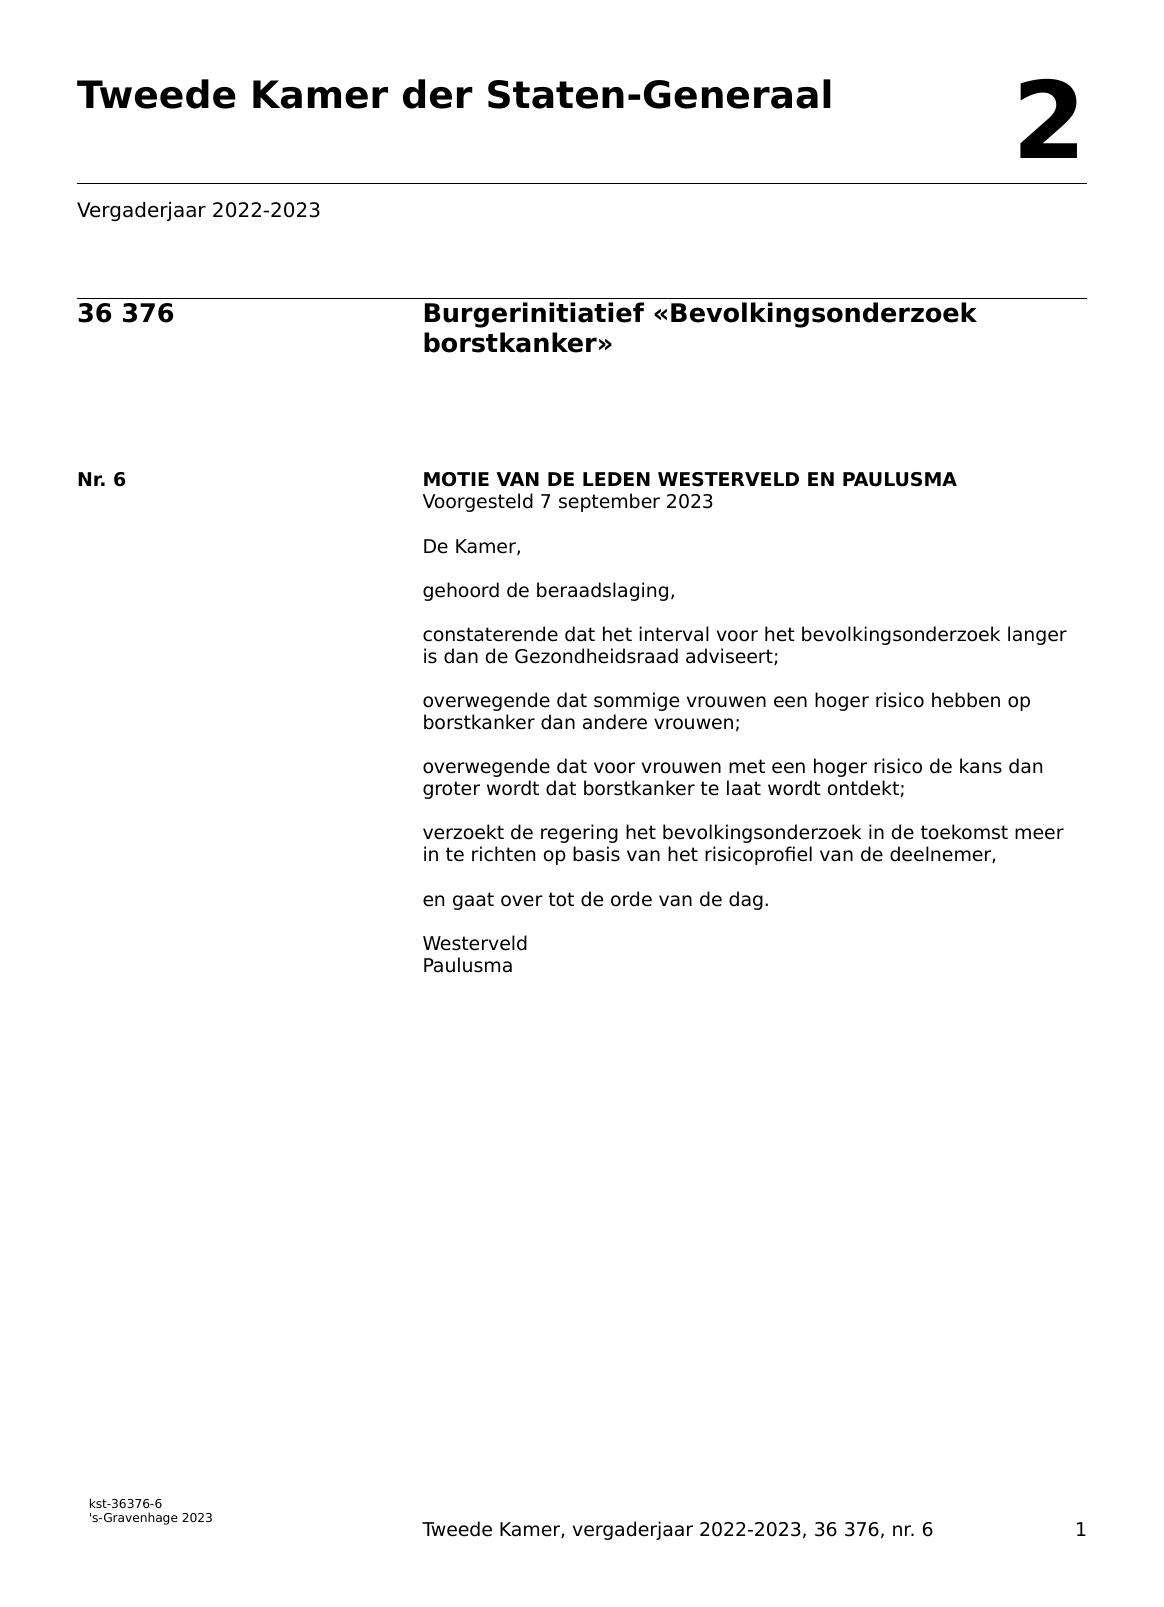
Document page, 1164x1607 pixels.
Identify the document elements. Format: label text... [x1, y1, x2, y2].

text gehoord de beraadslaging, [422, 580, 1087, 602]
table_cell Vergaderjaar 2022-2023 [77, 184, 1087, 298]
text kst-36376-6 [88, 1497, 323, 1511]
table_header 2 [886, 59, 1087, 183]
text Westerveld [422, 933, 1087, 954]
text constaterende dat het interval voor het bevolkingsonderzoek langer is dan de Gezondheidsraad adviseert; [422, 624, 1087, 668]
subtitle 36 376 Burgerinitiatief «Bevolkingsonderzoek borstkanker» [77, 299, 1087, 358]
table_header Tweede Kamer der Staten-Generaal [77, 59, 886, 183]
subtitle Nr. 6 MOTIE VAN DE LEDEN WESTERVELD EN PAULUSMA [77, 469, 1087, 491]
text Paulusma [422, 954, 1087, 977]
text overwegende dat voor vrouwen met een hoger risico de kans dan groter wordt dat borstkanker te laat wordt ontdekt; [422, 756, 1087, 800]
text 's-Gravenhage 2023 [88, 1511, 323, 1525]
text en gaat over tot de orde van de dag. [422, 888, 1087, 910]
text overwegende dat sommige vrouwen een hoger risico hebben op borstkanker dan andere vrouwen; [422, 690, 1087, 734]
text Voorgesteld 7 september 2023 [422, 491, 1087, 513]
text De Kamer, [422, 536, 1087, 557]
text verzoekt de regering het bevolkingsonderzoek in de toekomst meer in te richten op basis van het risicoprofiel van de deelnemer, [422, 822, 1087, 866]
